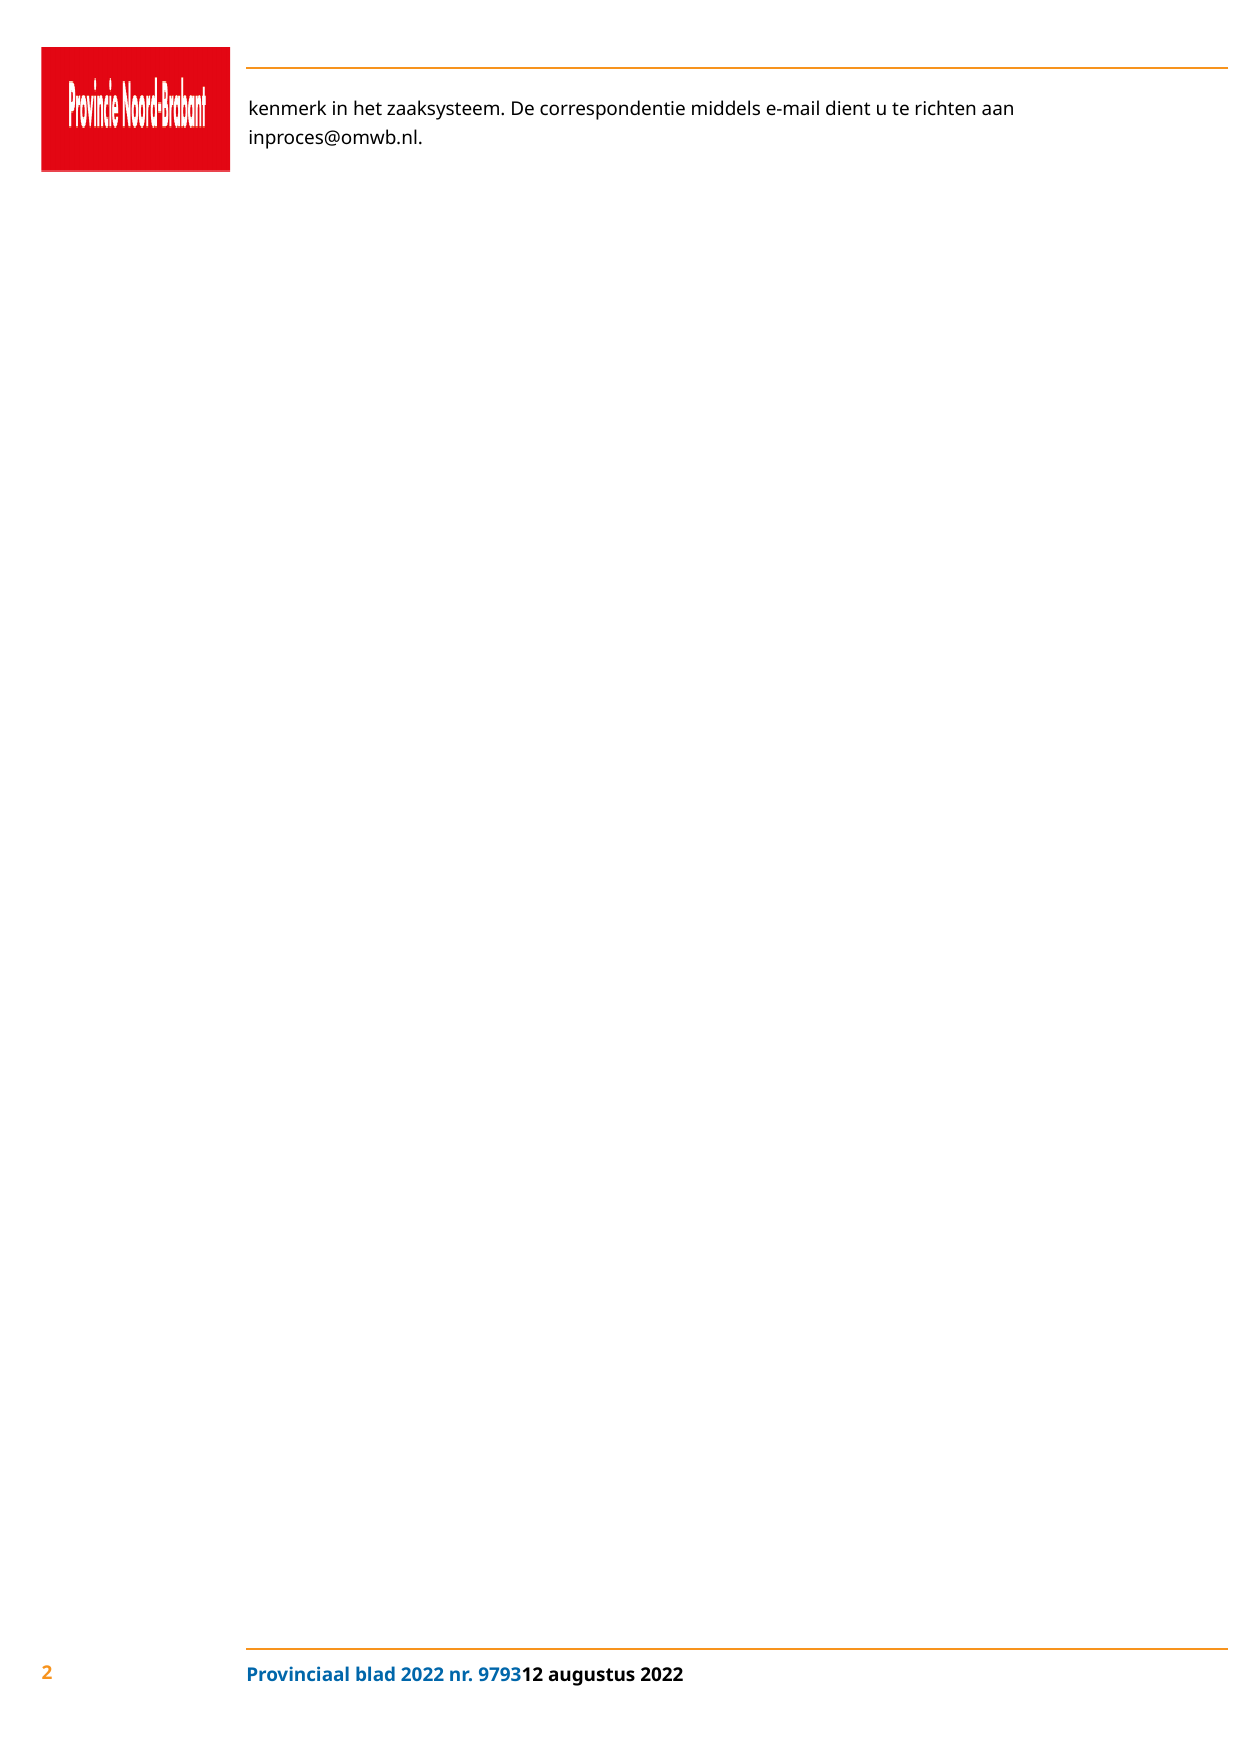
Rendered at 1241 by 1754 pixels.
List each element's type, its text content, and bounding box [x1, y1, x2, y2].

picture [41, 47, 231, 172]
text kenmerk in het zaaksysteem. De correspondentie middels e-mail dient u te richten aan inproces@omwb.nl. [248, 95, 1152, 150]
